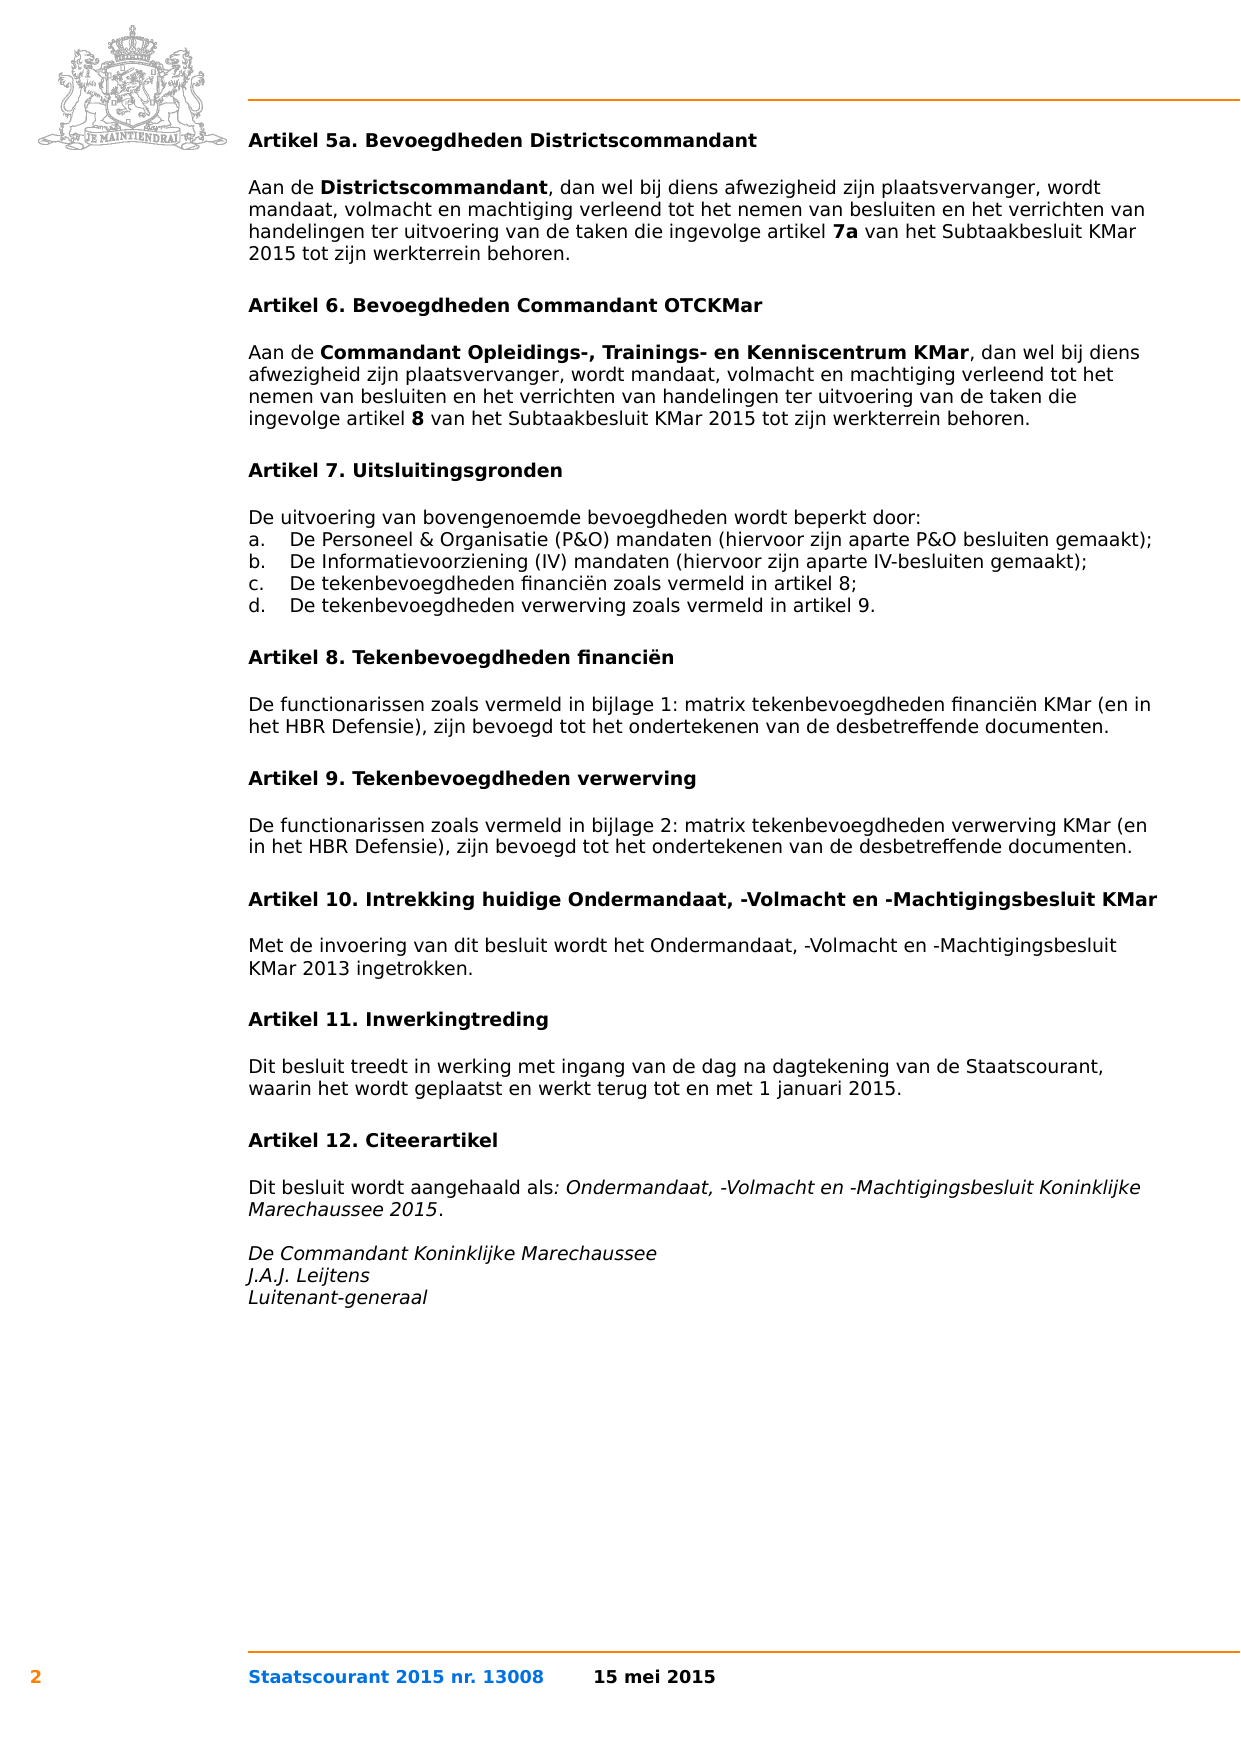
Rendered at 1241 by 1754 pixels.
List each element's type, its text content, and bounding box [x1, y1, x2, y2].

text Aan de Commandant Opleidings-, Trainings- en Kenniscentrum KMar, dan wel bij diens afwezigheid zijn plaatsvervanger, wordt mandaat, volmacht en machtiging verleend tot het nemen van besluiten en het verrichten van handelingen ter uitvoering van de taken die ingevolge artikel 8 van het Subtaakbesluit KMar 2015 tot zijn werkterrein behoren. [248, 342, 1163, 430]
text De Commandant Koninklijke Marechaussee J.A.J. Leijtens Luitenant-generaal [248, 1243, 1163, 1309]
picture [38, 25, 227, 150]
subtitle Artikel 8. Tekenbevoegdheden financiën [248, 647, 1163, 668]
text b. De Informatievoorziening (IV) mandaten (hiervoor zijn aparte IV-besluiten gemaakt); [248, 551, 1163, 573]
text Aan de Districtscommandant, dan wel bij diens afwezigheid zijn plaatsvervanger, wordt mandaat, volmacht en machtiging verleend tot het nemen van besluiten en het verrichten van handelingen ter uitvoering van de taken die ingevolge artikel 7a van het Subtaakbesluit KMar 2015 tot zijn werkterrein behoren. [248, 177, 1163, 265]
text d. De tekenbevoegdheden verwerving zoals vermeld in artikel 9. [248, 594, 1163, 617]
text Dit besluit wordt aangehaald als: Ondermandaat, -Volmacht en -Machtigingsbesluit Koninklijke Marechaussee 2015. [248, 1177, 1163, 1221]
text c. De tekenbevoegdheden financiën zoals vermeld in artikel 8; [248, 573, 1163, 594]
subtitle Artikel 6. Bevoegdheden Commandant OTCKMar [248, 295, 1163, 317]
subtitle Artikel 7. Uitsluitingsgronden [248, 460, 1163, 482]
subtitle Artikel 10. Intrekking huidige Ondermandaat, -Volmacht en -Machtigingsbesluit KMar [248, 888, 1163, 910]
text De functionarissen zoals vermeld in bijlage 1: matrix tekenbevoegdheden financiën KMar (en in het HBR Defensie), zijn bevoegd tot het ondertekenen van de desbetreffende documenten. [248, 693, 1163, 737]
text Met de invoering van dit besluit wordt het Ondermandaat, -Volmacht en -Machtigingsbesluit KMar 2013 ingetrokken. [248, 935, 1163, 979]
text De functionarissen zoals vermeld in bijlage 2: matrix tekenbevoegdheden verwerving KMar (en in het HBR Defensie), zijn bevoegd tot het ondertekenen van de desbetreffende documenten. [248, 814, 1163, 858]
text a. De Personeel & Organisatie (P&O) mandaten (hiervoor zijn aparte P&O besluiten gemaakt); [248, 529, 1163, 551]
subtitle Artikel 11. Inwerkingtreding [248, 1009, 1163, 1031]
text Dit besluit treedt in werking met ingang van de dag na dagtekening van de Staatscourant, waarin het wordt geplaatst en werkt terug tot en met 1 januari 2015. [248, 1056, 1163, 1100]
text De uitvoering van bovengenoemde bevoegdheden wordt beperkt door: [248, 507, 1163, 529]
subtitle Artikel 9. Tekenbevoegdheden verwerving [248, 767, 1163, 789]
subtitle Artikel 12. Citeerartikel [248, 1130, 1163, 1152]
subtitle Artikel 5a. Bevoegdheden Districtscommandant [248, 130, 1163, 152]
